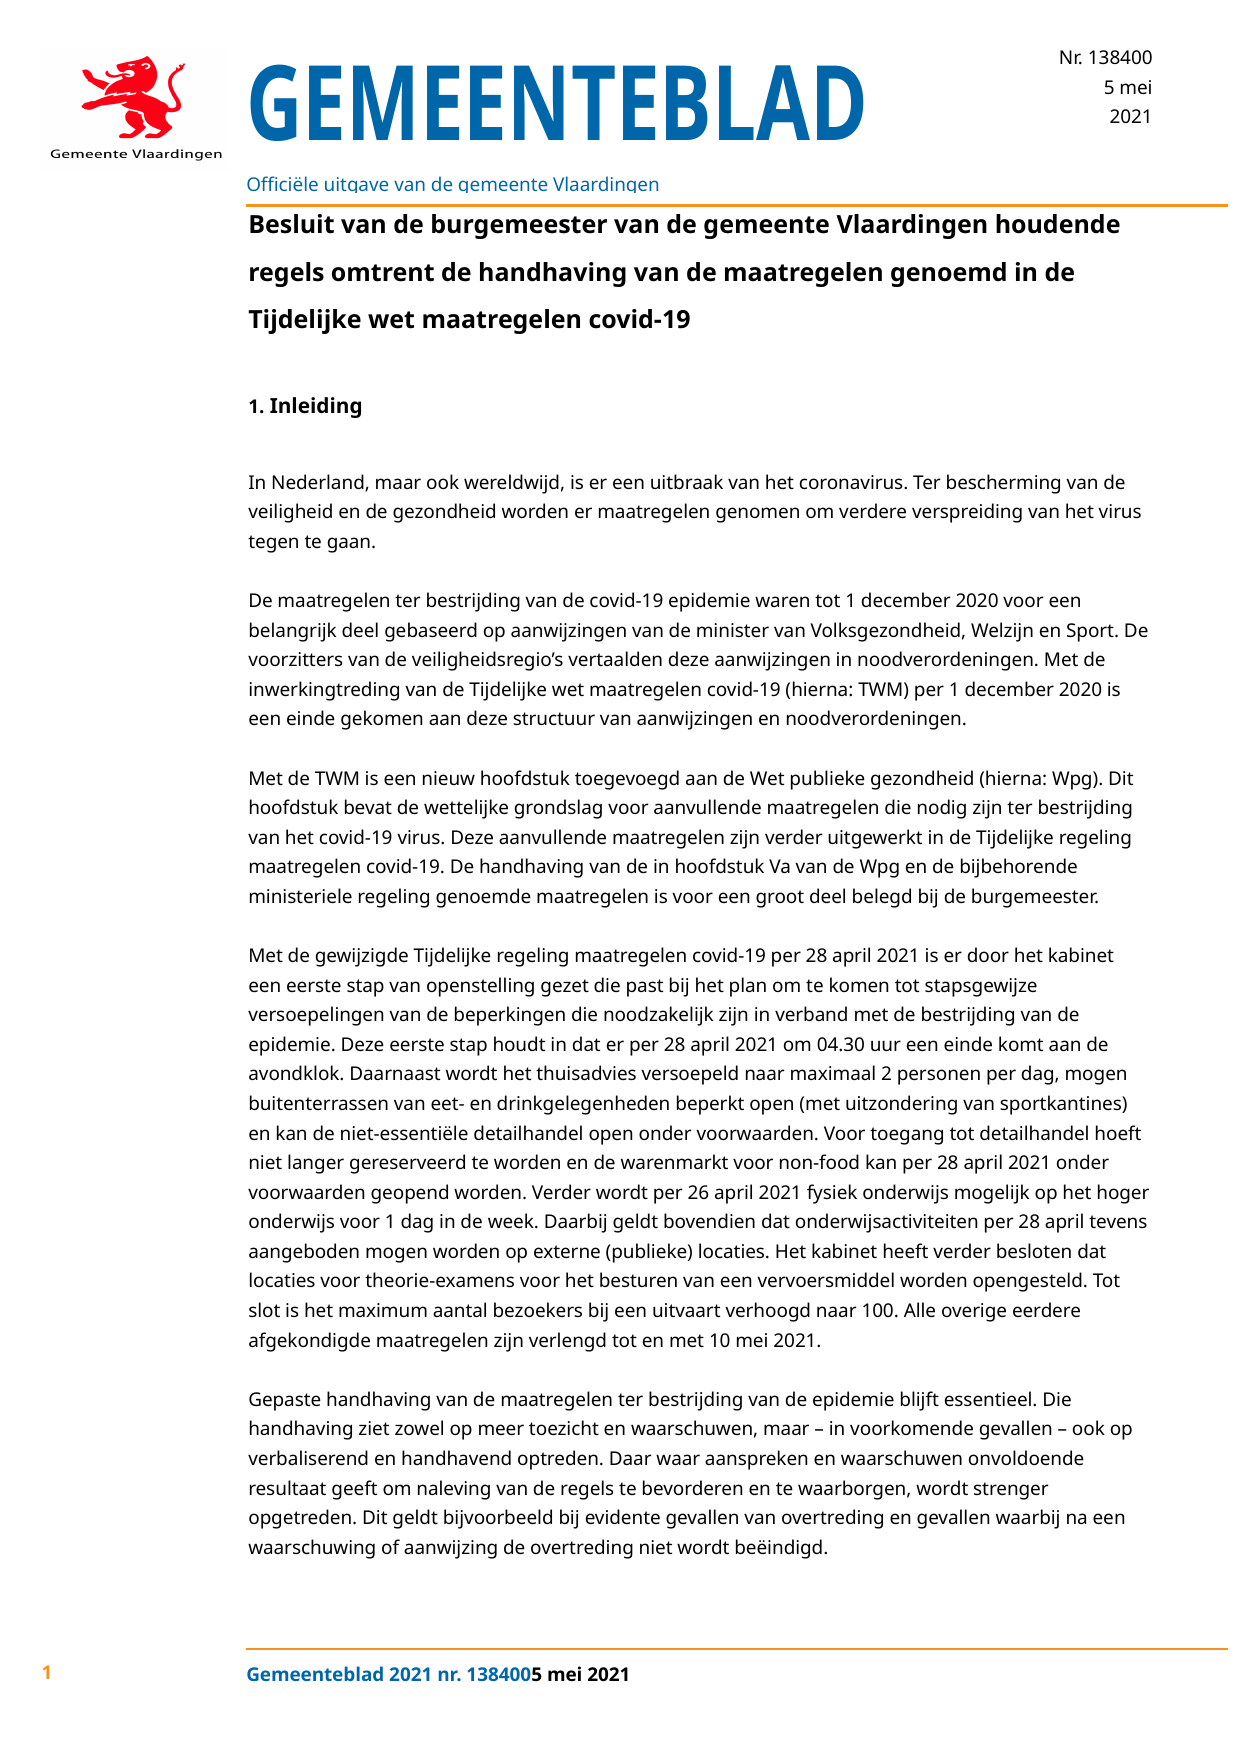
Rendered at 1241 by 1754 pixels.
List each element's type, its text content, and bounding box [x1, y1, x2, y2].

text Besluit van de burgemeester van de gemeente Vlaardingen houdende regels omtrent de handhaving van de maatregelen genoemd in de Tijdelijke wet maatregelen covid-19 [248, 207, 1152, 336]
text Gepaste handhaving van de maatregelen ter bestrijding van de epidemie blijft essentieel. Die handhaving ziet zowel op meer toezicht en waarschuwen, maar – in voorkomende gevallen – ook op verbaliserend en handhavend optreden. Daar waar aanspreken en waarschuwen onvoldoende resultaat geeft om naleving van de regels te bevorderen en te waarborgen, wordt strenger opgetreden. Dit geldt bijvoorbeeld bij evidente gevallen van overtreding en gevallen waarbij na een waarschuwing of aanwijzing de overtreding niet wordt beëindigd. [248, 1386, 1152, 1560]
text De maatregelen ter bestrijding van de covid-19 epidemie waren tot 1 december 2020 voor een belangrijk deel gebaseerd op aanwijzingen van de minister van Volksgezondheid, Welzijn en Sport. De voorzitters van de veiligheidsregio’s vertaalden deze aanwijzingen in noodverordeningen. Met de inwerkingtreding van de Tijdelijke wet maatregelen covid-19 (hierna: TWM) per 1 december 2020 is een einde gekomen aan deze structuur van aanwijzingen en noodverordeningen. [248, 587, 1152, 731]
text Met de gewijzigde Tijdelijke regeling maatregelen covid-19 per 28 april 2021 is er door het kabinet een eerste stap van openstelling gezet die past bij het plan om te komen tot stapsgewijze versoepelingen van de beperkingen die noodzakelijk zijn in verband met de bestrijding van de epidemie. Deze eerste stap houdt in dat er per 28 april 2021 om 04.30 uur een einde komt aan de avondklok. Daarnaast wordt het thuisadvies versoepeld naar maximaal 2 personen per dag, mogen buitenterrassen van eet- en drinkgelegenheden beperkt open (met uitzondering van sportkantines) en kan de niet-essentiële detailhandel open onder voorwaarden. Voor toegang tot detailhandel hoeft niet langer gereserveerd te worden en de warenmarkt voor non-food kan per 28 april 2021 onder voorwaarden geopend worden. Verder wordt per 26 april 2021 fysiek onderwijs mogelijk op het hoger onderwijs voor 1 dag in de week. Daarbij geldt bovendien dat onderwijsactiviteiten per 28 april tevens aangeboden mogen worden op externe (publieke) locaties. Het kabinet heeft verder besloten dat locaties voor theorie-examens voor het besturen van een vervoersmiddel worden opengesteld. Tot slot is het maximum aantal bezoekers bij een uitvaart verhoogd naar 100. Alle overige eerdere afgekondigde maatregelen zijn verlengd tot en met 10 mei 2021. [248, 942, 1152, 1353]
text 1. Inleiding [248, 391, 1152, 420]
text In Nederland, maar ook wereldwijd, is er een uitbraak van het coronavirus. Ter bescherming van de veiligheid en de gezondheid worden er maatregelen genomen om verdere verspreiding van het virus tegen te gaan. [248, 469, 1152, 554]
text Met de TWM is een nieuw hoofdstuk toegevoegd aan de Wet publieke gezondheid (hierna: Wpg). Dit hoofdstuk bevat de wettelijke grondslag voor aanvullende maatregelen die nodig zijn ter bestrijding van het covid-19 virus. Deze aanvullende maatregelen zijn verder uitgewerkt in de Tijdelijke regeling maatregelen covid-19. De handhaving van de in hoofdstuk Va van de Wpg en de bijbehorende ministeriele regeling genoemde maatregelen is voor een groot deel belegd bij de burgemeester. [248, 765, 1152, 909]
picture [41, 47, 231, 172]
